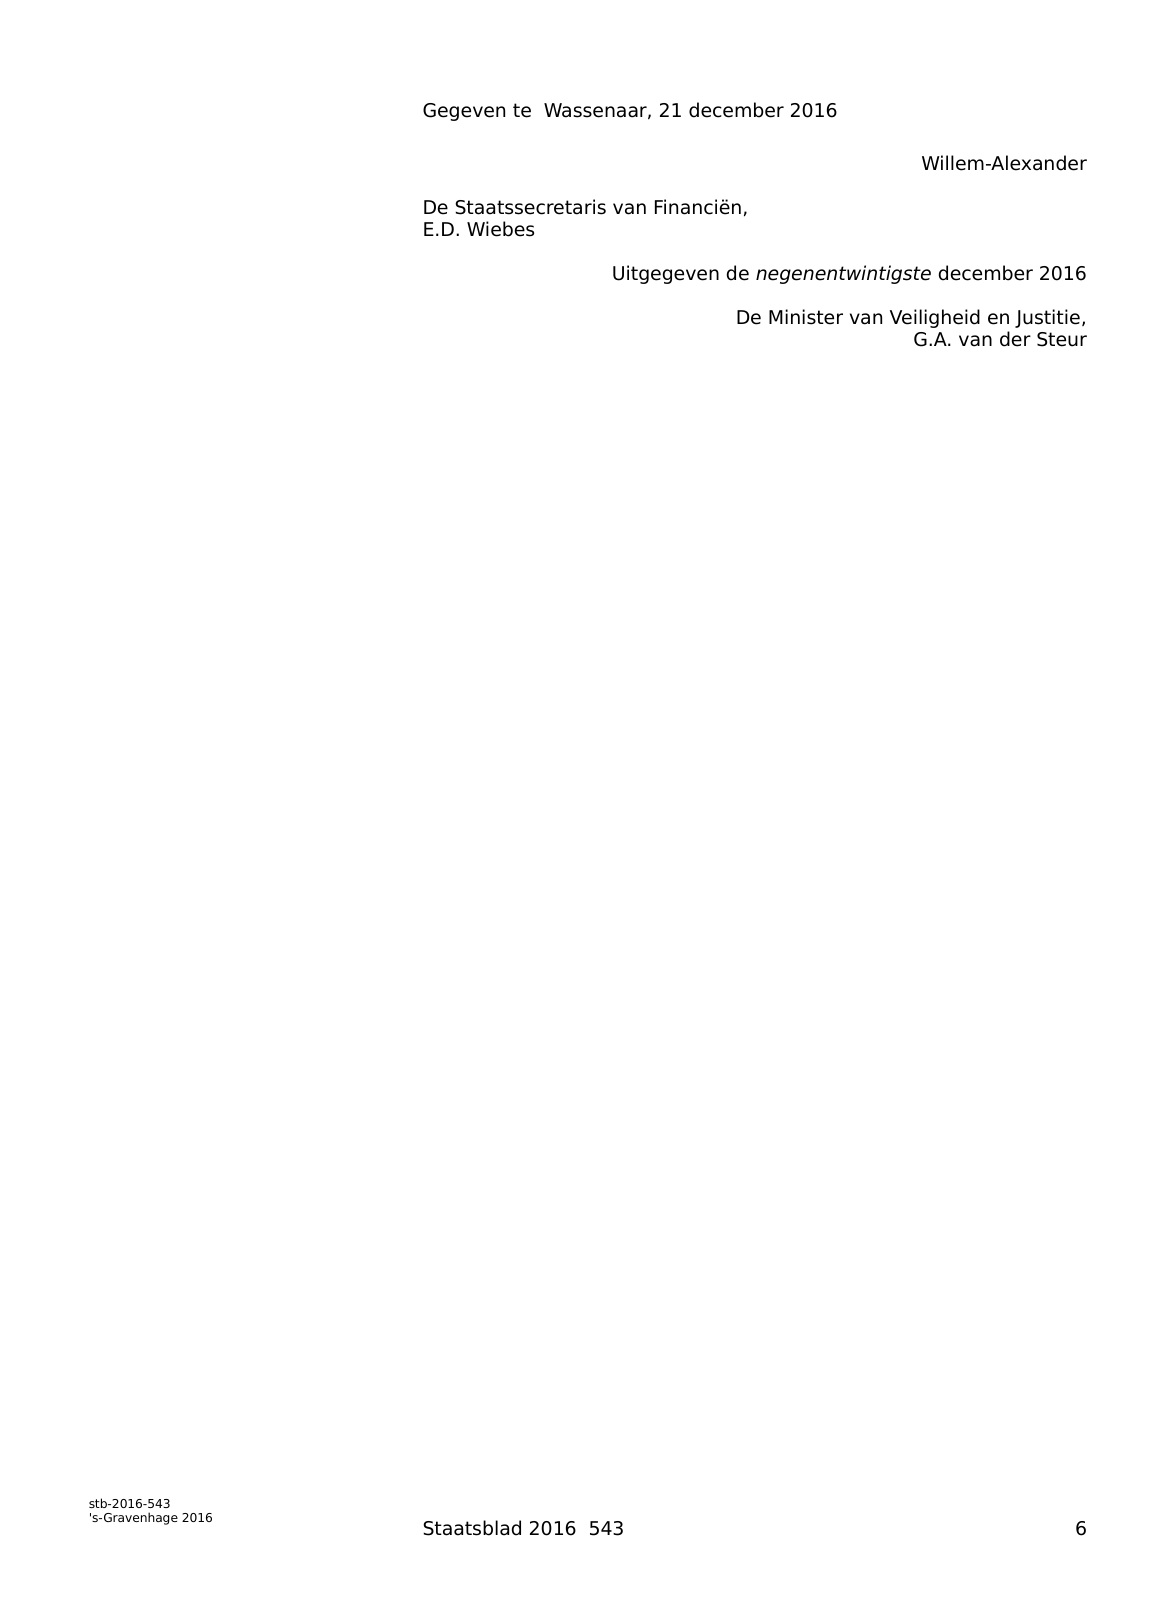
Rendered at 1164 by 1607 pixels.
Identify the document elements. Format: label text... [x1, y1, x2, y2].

text Willem-Alexander [422, 152, 1087, 174]
text De Minister van Veiligheid en Justitie, G.A. van der Steur [422, 307, 1087, 351]
text Uitgegeven de negenentwintigste december 2016 [422, 263, 1087, 285]
text 's-Gravenhage 2016 [88, 1511, 323, 1525]
text De Staatssecretaris van Financiën, E.D. Wiebes [422, 197, 1087, 241]
text stb-2016-543 [88, 1497, 323, 1511]
text Gegeven te Wassenaar, 21 december 2016 [422, 100, 1087, 122]
